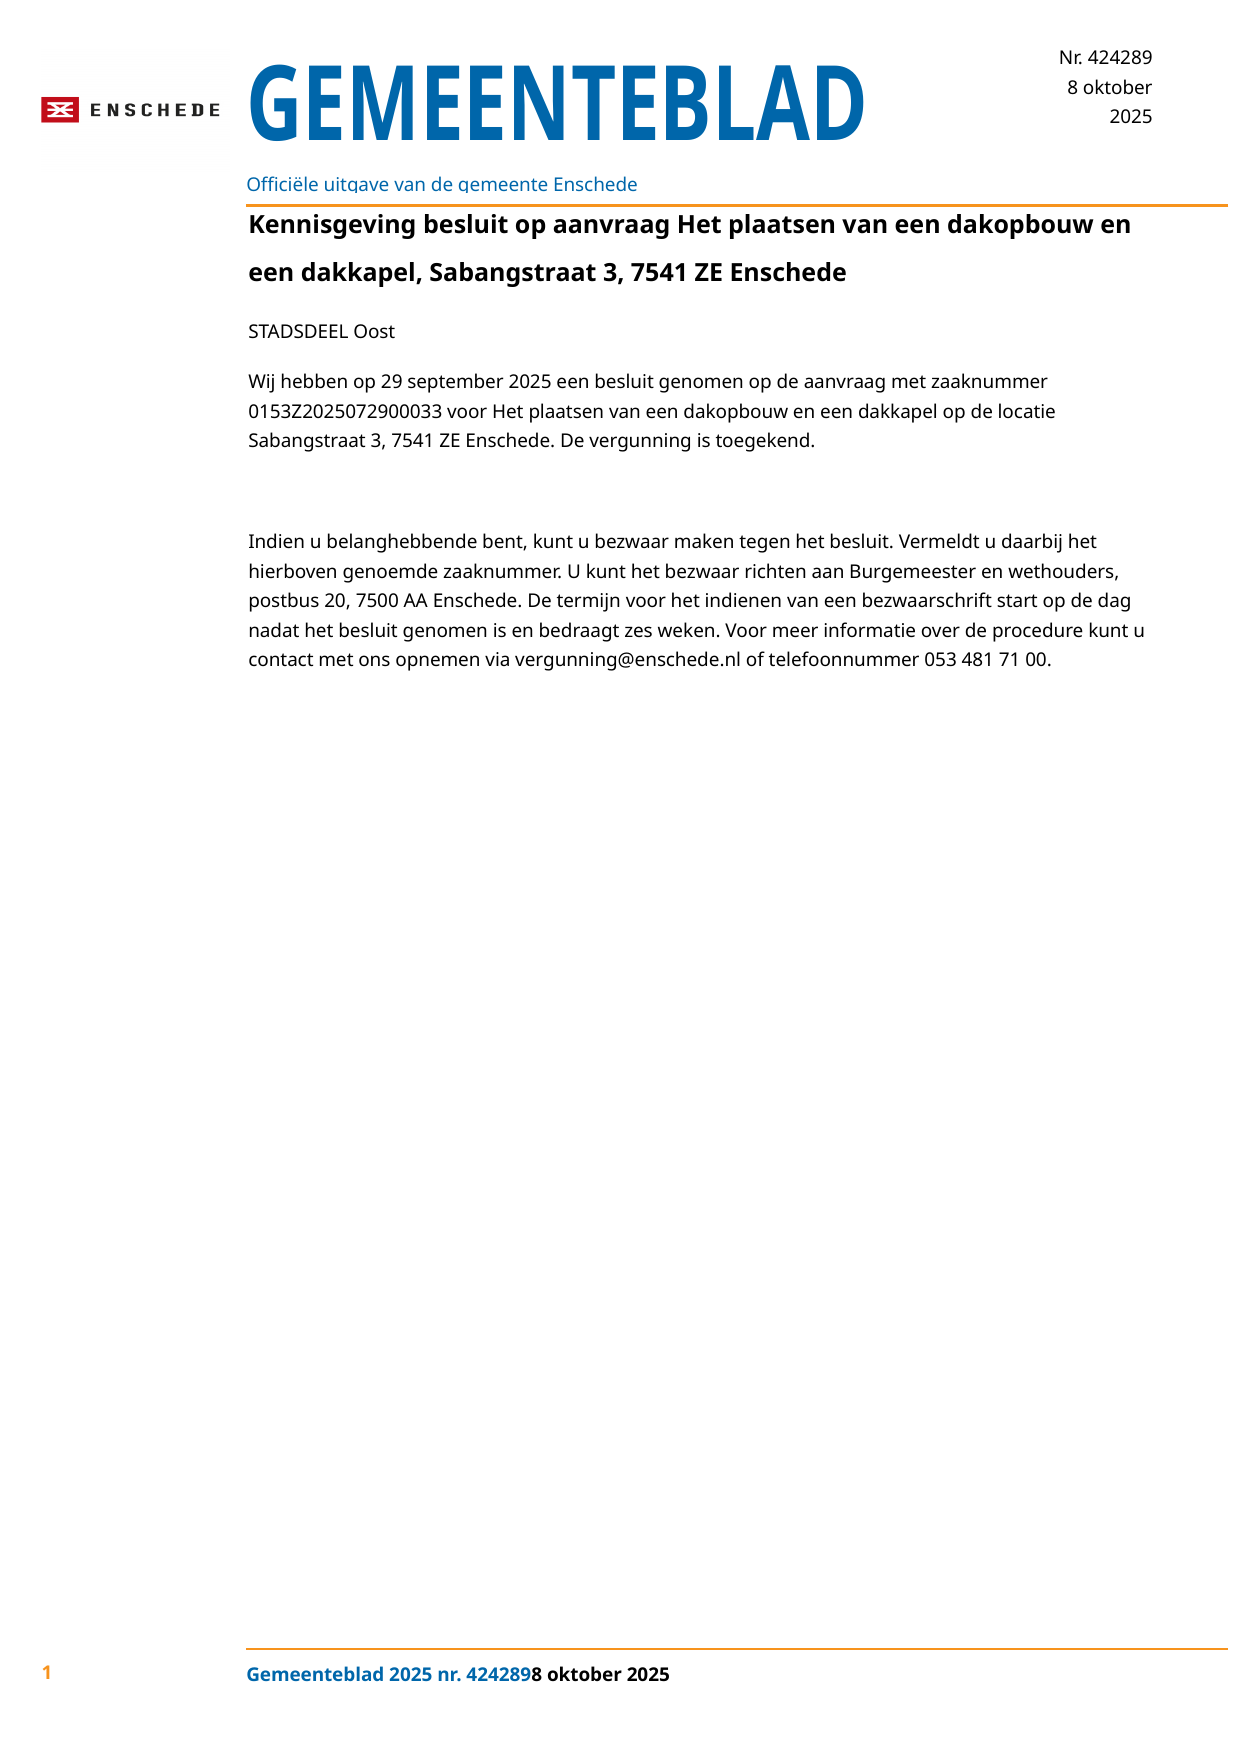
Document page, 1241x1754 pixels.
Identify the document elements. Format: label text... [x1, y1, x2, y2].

text Kennisgeving besluit op aanvraag Het plaatsen van een dakopbouw en een dakkapel, Sabangstraat 3, 7541 ZE Enschede [248, 207, 1152, 288]
text Wij hebben op 29 september 2025 een besluit genomen op de aanvraag met zaaknummer 0153Z2025072900033 voor Het plaatsen van een dakopbouw en een dakkapel op de locatie Sabangstraat 3, 7541 ZE Enschede. De vergunning is toegekend. [248, 368, 1152, 453]
text Indien u belanghebbende bent, kunt u bezwaar maken tegen het besluit. Vermeldt u daarbij het hierboven genoemde zaaknummer. U kunt het bezwaar richten aan Burgemeester en wethouders, postbus 20, 7500 AA Enschede. De termijn voor het indienen van een bezwaarschrift start op de dag nadat het besluit genomen is en bedraagt zes weken. Voor meer informatie over de procedure kunt u contact met ons opnemen via vergunning@enschede.nl of telefoonnummer 053 481 71 00. [248, 528, 1152, 672]
picture [41, 47, 231, 172]
text STADSDEEL Oost [248, 318, 1152, 344]
